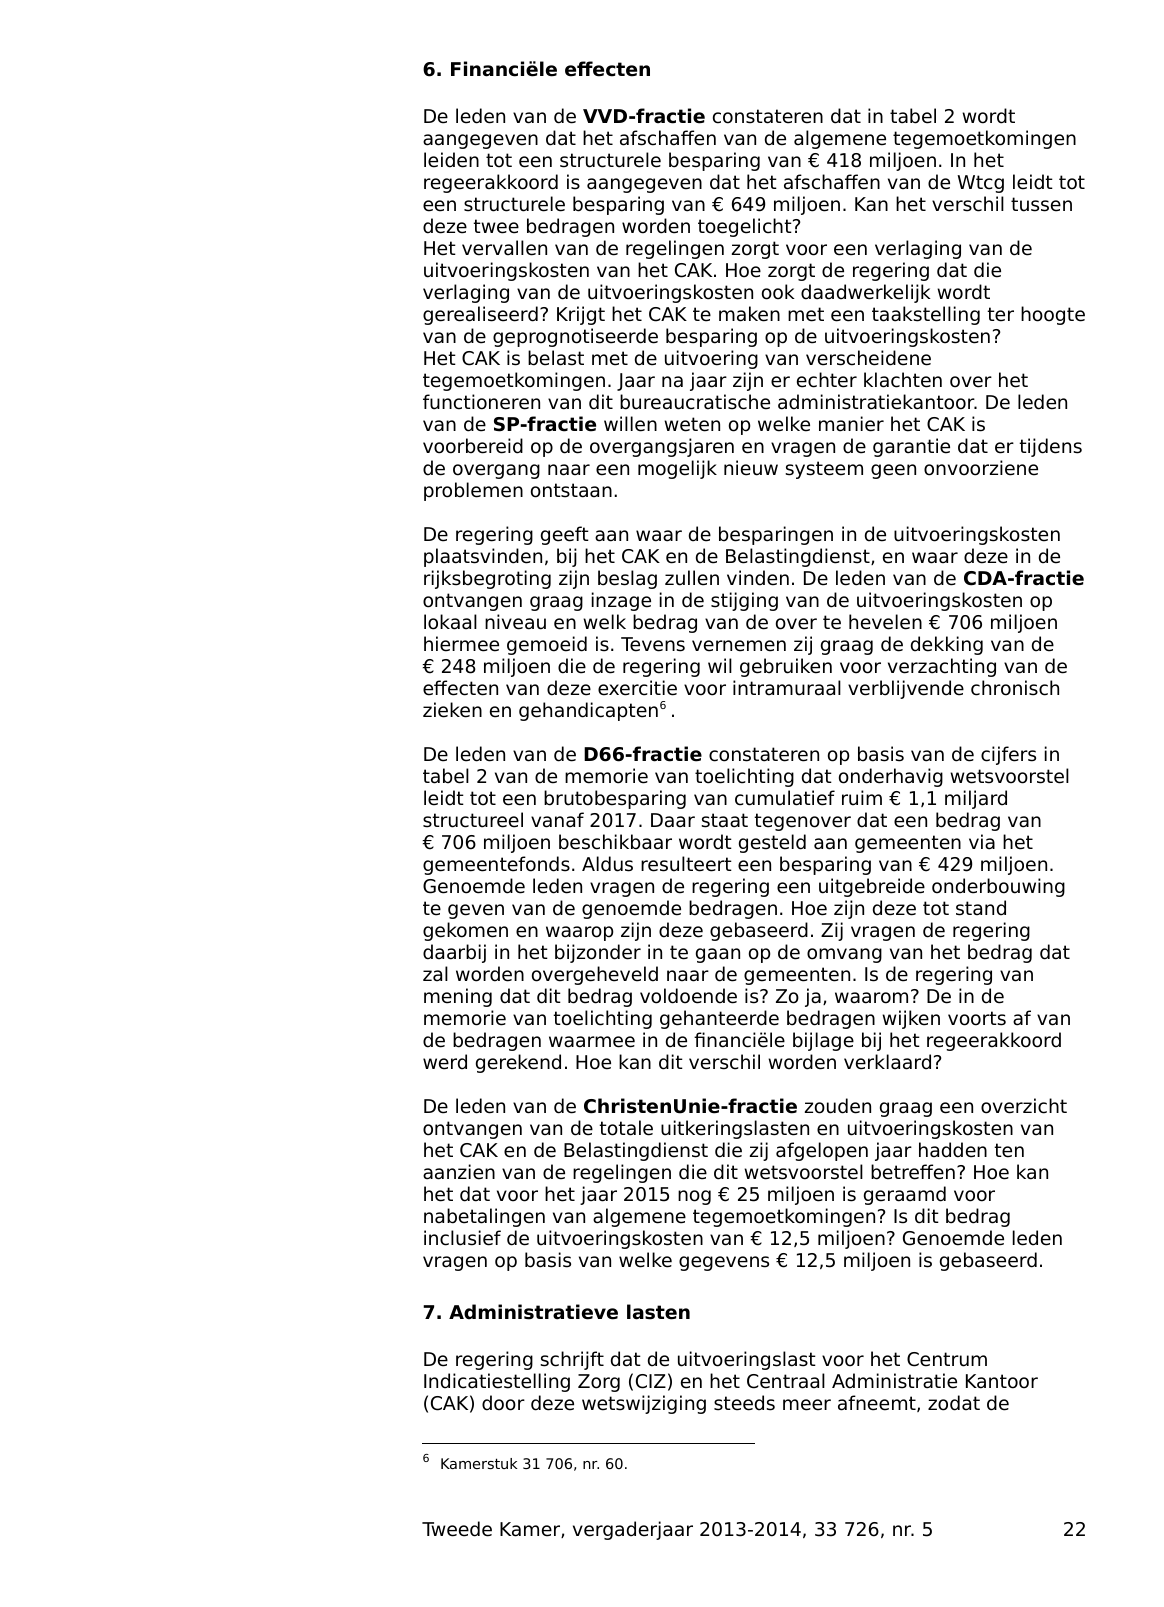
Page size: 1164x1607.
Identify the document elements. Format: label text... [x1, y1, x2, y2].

text De regering schrijft dat de uitvoeringslast voor het Centrum Indicatiestelling Zorg (CIZ) en het Centraal Administratie Kantoor (CAK) door deze wetswijziging steeds meer afneemt, zodat de [422, 1348, 1087, 1414]
text Kamerstuk 31 706, nr. 60. [422, 1452, 1087, 1474]
subtitle 7. Administratieve lasten [422, 1302, 1087, 1323]
text Het CAK is belast met de uitvoering van verscheidene tegemoetkomingen. Jaar na jaar zijn er echter klachten over het functioneren van dit bureaucratische administratiekantoor. De leden van de SP-fractie willen weten op welke manier het CAK is voorbereid op de overgangsjaren en vragen de garantie dat er tijdens de overgang naar een mogelijk nieuw systeem geen onvoorziene problemen ontstaan. [422, 348, 1087, 502]
text De leden van de ChristenUnie-fractie zouden graag een overzicht ontvangen van de totale uitkeringslasten en uitvoeringskosten van het CAK en de Belastingdienst die zij afgelopen jaar hadden ten aanzien van de regelingen die dit wetsvoorstel betreffen? Hoe kan het dat voor het jaar 2015 nog € 25 miljoen is geraamd voor nabetalingen van algemene tegemoetkomingen? Is dit bedrag inclusief de uitvoeringskosten van € 12,5 miljoen? Genoemde leden vragen op basis van welke gegevens € 12,5 miljoen is gebaseerd. [422, 1096, 1087, 1272]
text Het vervallen van de regelingen zorgt voor een verlaging van de uitvoeringskosten van het CAK. Hoe zorgt de regering dat die verlaging van de uitvoeringskosten ook daadwerkelijk wordt gerealiseerd? Krijgt het CAK te maken met een taakstelling ter hoogte van de geprognotiseerde besparing op de uitvoeringskosten? [422, 238, 1087, 348]
text De leden van de D66-fractie constateren op basis van de cijfers in tabel 2 van de memorie van toelichting dat onderhavig wetsvoorstel leidt tot een brutobesparing van cumulatief ruim € 1,1 miljard structureel vanaf 2017. Daar staat tegenover dat een bedrag van € 706 miljoen beschikbaar wordt gesteld aan gemeenten via het gemeentefonds. Aldus resulteert een besparing van € 429 miljoen. Genoemde leden vragen de regering een uitgebreide onderbouwing te geven van de genoemde bedragen. Hoe zijn deze tot stand gekomen en waarop zijn deze gebaseerd. Zij vragen de regering daarbij in het bijzonder in te gaan op de omvang van het bedrag dat zal worden overgeheveld naar de gemeenten. Is de regering van mening dat dit bedrag voldoende is? Zo ja, waarom? De in de memorie van toelichting gehanteerde bedragen wijken voorts af van de bedragen waarmee in de financiële bijlage bij het regeerakkoord werd gerekend. Hoe kan dit verschil worden verklaard? [422, 744, 1087, 1073]
text De regering geeft aan waar de besparingen in de uitvoeringskosten plaatsvinden, bij het CAK en de Belastingdienst, en waar deze in de rijksbegroting zijn beslag zullen vinden. De leden van de CDA-fractie ontvangen graag inzage in de stijging van de uitvoeringskosten op lokaal niveau en welk bedrag van de over te hevelen € 706 miljoen hiermee gemoeid is. Tevens vernemen zij graag de dekking van de € 248 miljoen die de regering wil gebruiken voor verzachting van de effecten van deze exercitie voor intramuraal verblijvende chronisch zieken en gehandicapten. [422, 524, 1087, 722]
text De leden van de VVD-fractie constateren dat in tabel 2 wordt aangegeven dat het afschaffen van de algemene tegemoetkomingen leiden tot een structurele besparing van € 418 miljoen. In het regeerakkoord is aangegeven dat het afschaffen van de Wtcg leidt tot een structurele besparing van € 649 miljoen. Kan het verschil tussen deze twee bedragen worden toegelicht? [422, 106, 1087, 238]
subtitle 6. Financiële effecten [422, 59, 1087, 81]
